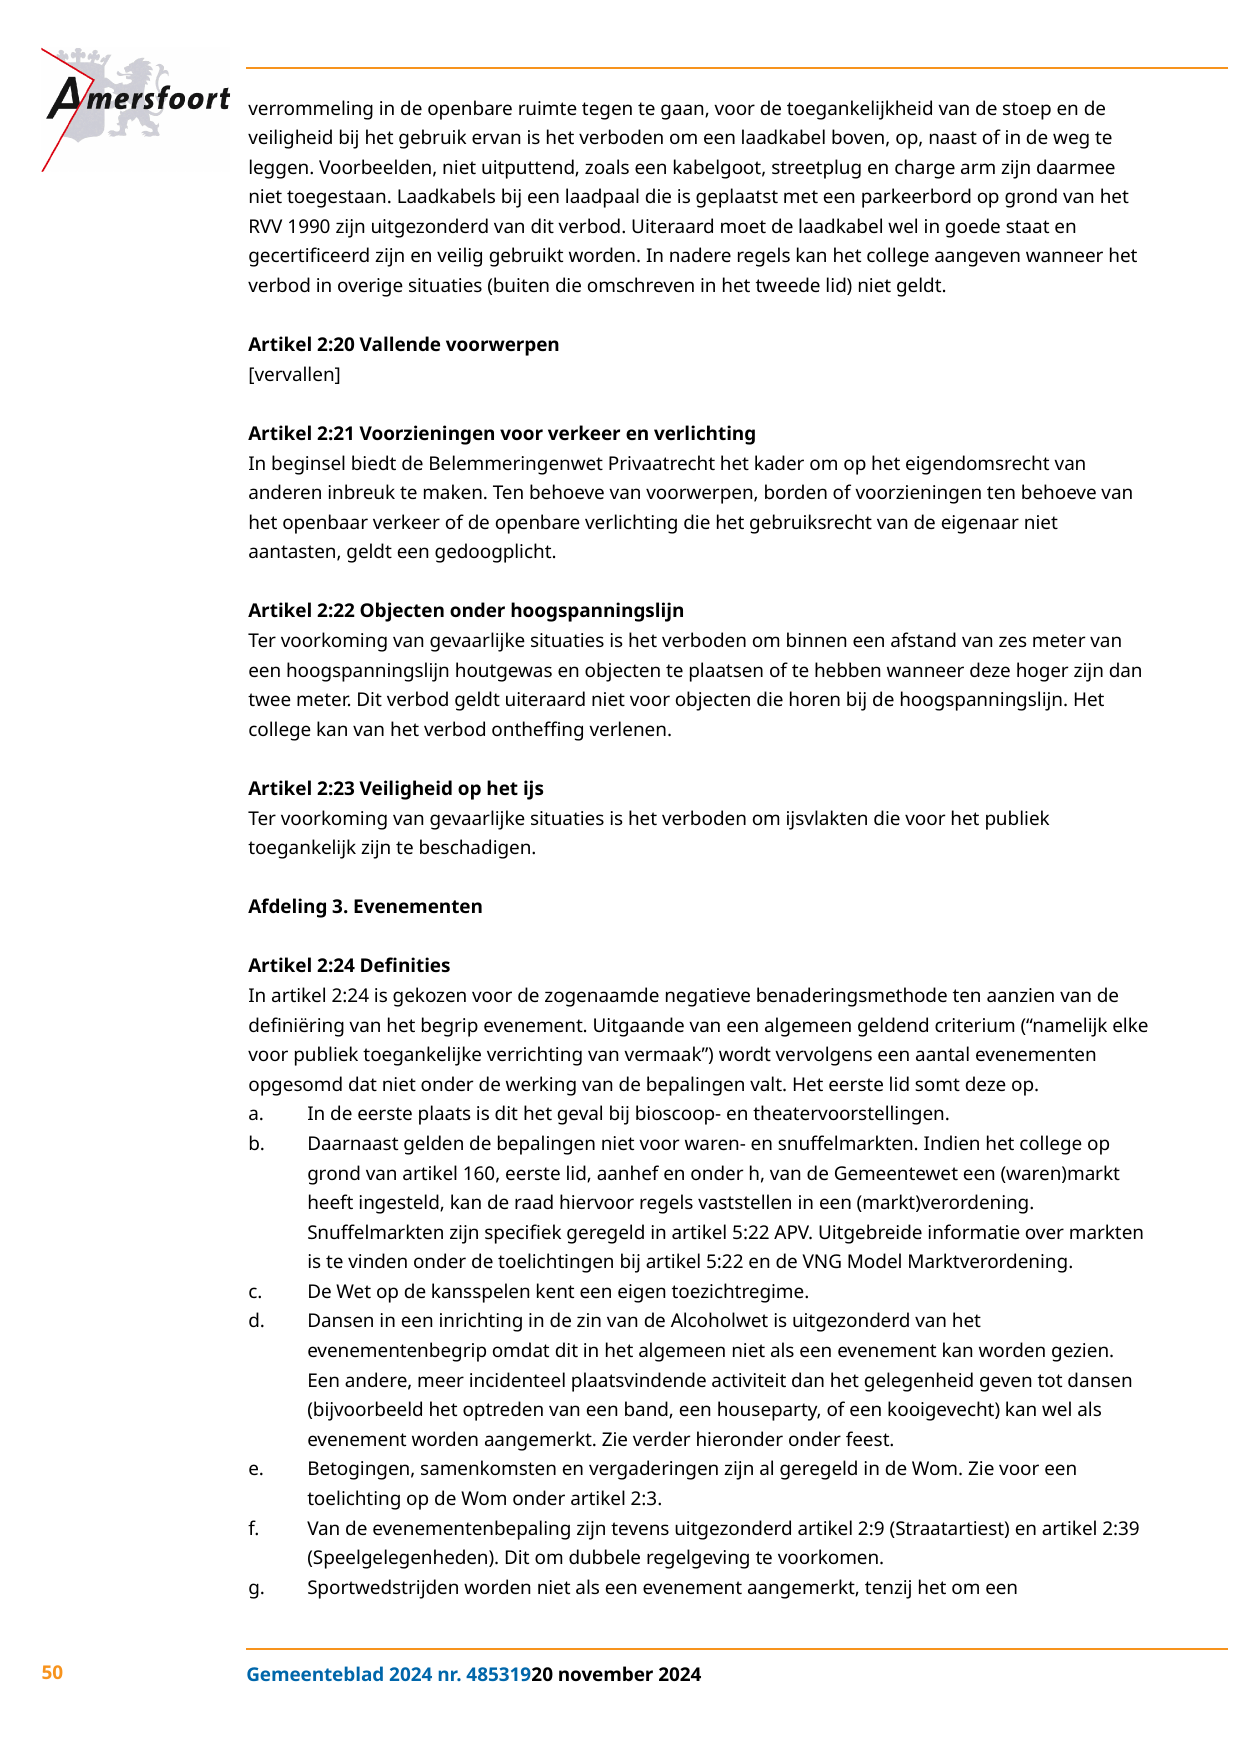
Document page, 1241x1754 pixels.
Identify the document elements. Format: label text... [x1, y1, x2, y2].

text In artikel 2:24 is gekozen voor de zogenaamde negatieve benaderingsmethode ten aanzien van de definiëring van het begrip evenement. Uitgaande van een algemeen geldend criterium (“namelijk elke voor publiek toegankelijke verrichting van vermaak”) wordt vervolgens een aantal evenementen opgesomd dat niet onder de werking van de bepalingen valt. Het eerste lid somt deze op. [248, 982, 1152, 1097]
text Ter voorkoming van gevaarlijke situaties is het verboden om binnen een afstand van zes meter van een hoogspanningslijn houtgewas en objecten te plaatsen of te hebben wanneer deze hoger zijn dan twee meter. Dit verbod geldt uiteraard niet voor objecten die horen bij de hoogspanningslijn. Het college kan van het verbod ontheffing verlenen. [248, 627, 1152, 742]
list Betogingen, samenkomsten en vergaderingen zijn al geregeld in de Wom. Zie voor een toelichting op de Wom onder artikel 2:3. [248, 1456, 1152, 1511]
list De Wet op de kansspelen kent een eigen toezichtregime. [248, 1278, 1152, 1304]
text Artikel 2:22 Objecten onder hoogspanningslijn [248, 598, 1152, 623]
text verrommeling in de openbare ruimte tegen te gaan, voor de toegankelijkheid van de stoep en de veiligheid bij het gebruik ervan is het verboden om een laadkabel boven, op, naast of in de weg te leggen. Voorbeelden, niet uitputtend, zoals een kabelgoot, streetplug en charge arm zijn daarmee niet toegestaan. Laadkabels bij een laadpaal die is geplaatst met een parkeerbord op grond van het RVV 1990 zijn uitgezonderd van dit verbod. Uiteraard moet de laadkabel wel in goede staat en gecertificeerd zijn en veilig gebruikt worden. In nadere regels kan het college aangeven wanneer het verbod in overige situaties (buiten die omschreven in het tweede lid) niet geldt. [248, 95, 1152, 298]
list In de eerste plaats is dit het geval bij bioscoop- en theatervoorstellingen. [248, 1101, 1152, 1126]
text Artikel 2:20 Vallende voorwerpen [248, 331, 1152, 357]
text In beginsel biedt de Belemmeringenwet Privaatrecht het kader om op het eigendomsrecht van anderen inbreuk te maken. Ten behoeve van voorwerpen, borden of voorzieningen ten behoeve van het openbaar verkeer of de openbare verlichting die het gebruiksrecht van de eigenaar niet aantasten, geldt een gedoogplicht. [248, 450, 1152, 564]
text Artikel 2:23 Veiligheid op het ijs [248, 775, 1152, 801]
text Ter voorkoming van gevaarlijke situaties is het verboden om ijsvlakten die voor het publiek toegankelijk zijn te beschadigen. [248, 805, 1152, 860]
text Artikel 2:21 Voorzieningen voor verkeer en verlichting [248, 420, 1152, 446]
list Van de evenementenbepaling zijn tevens uitgezonderd artikel 2:9 (Straatartiest) en artikel 2:39 (Speelgelegenheden). Dit om dubbele regelgeving te voorkomen. [248, 1515, 1152, 1570]
list Sportwedstrijden worden niet als een evenement aangemerkt, tenzij het om een [248, 1574, 1152, 1600]
list Daarnaast gelden de bepalingen niet voor waren- en snuffelmarkten. Indien het college op grond van artikel 160, eerste lid, aanhef en onder h, van de Gemeentewet een (waren)markt heeft ingesteld, kan de raad hiervoor regels vaststellen in een (markt)verordening. Snuffelmarkten zijn specifiek geregeld in artikel 5:22 APV. Uitgebreide informatie over markten is te vinden onder de toelichtingen bij artikel 5:22 en de VNG Model Marktverordening. [248, 1130, 1152, 1274]
list Dansen in een inrichting in de zin van de Alcoholwet is uitgezonderd van het evenementenbegrip omdat dit in het algemeen niet als een evenement kan worden gezien. Een andere, meer incidenteel plaatsvindende activiteit dan het gelegenheid geven tot dansen (bijvoorbeeld het optreden van een band, een houseparty, of een kooigevecht) kan wel als evenement worden aangemerkt. Zie verder hieronder onder feest. [248, 1308, 1152, 1452]
text Artikel 2:24 Definities [248, 953, 1152, 978]
text [vervallen] [248, 361, 1152, 387]
text Afdeling 3. Evenementen [248, 893, 1152, 919]
picture [41, 47, 231, 172]
